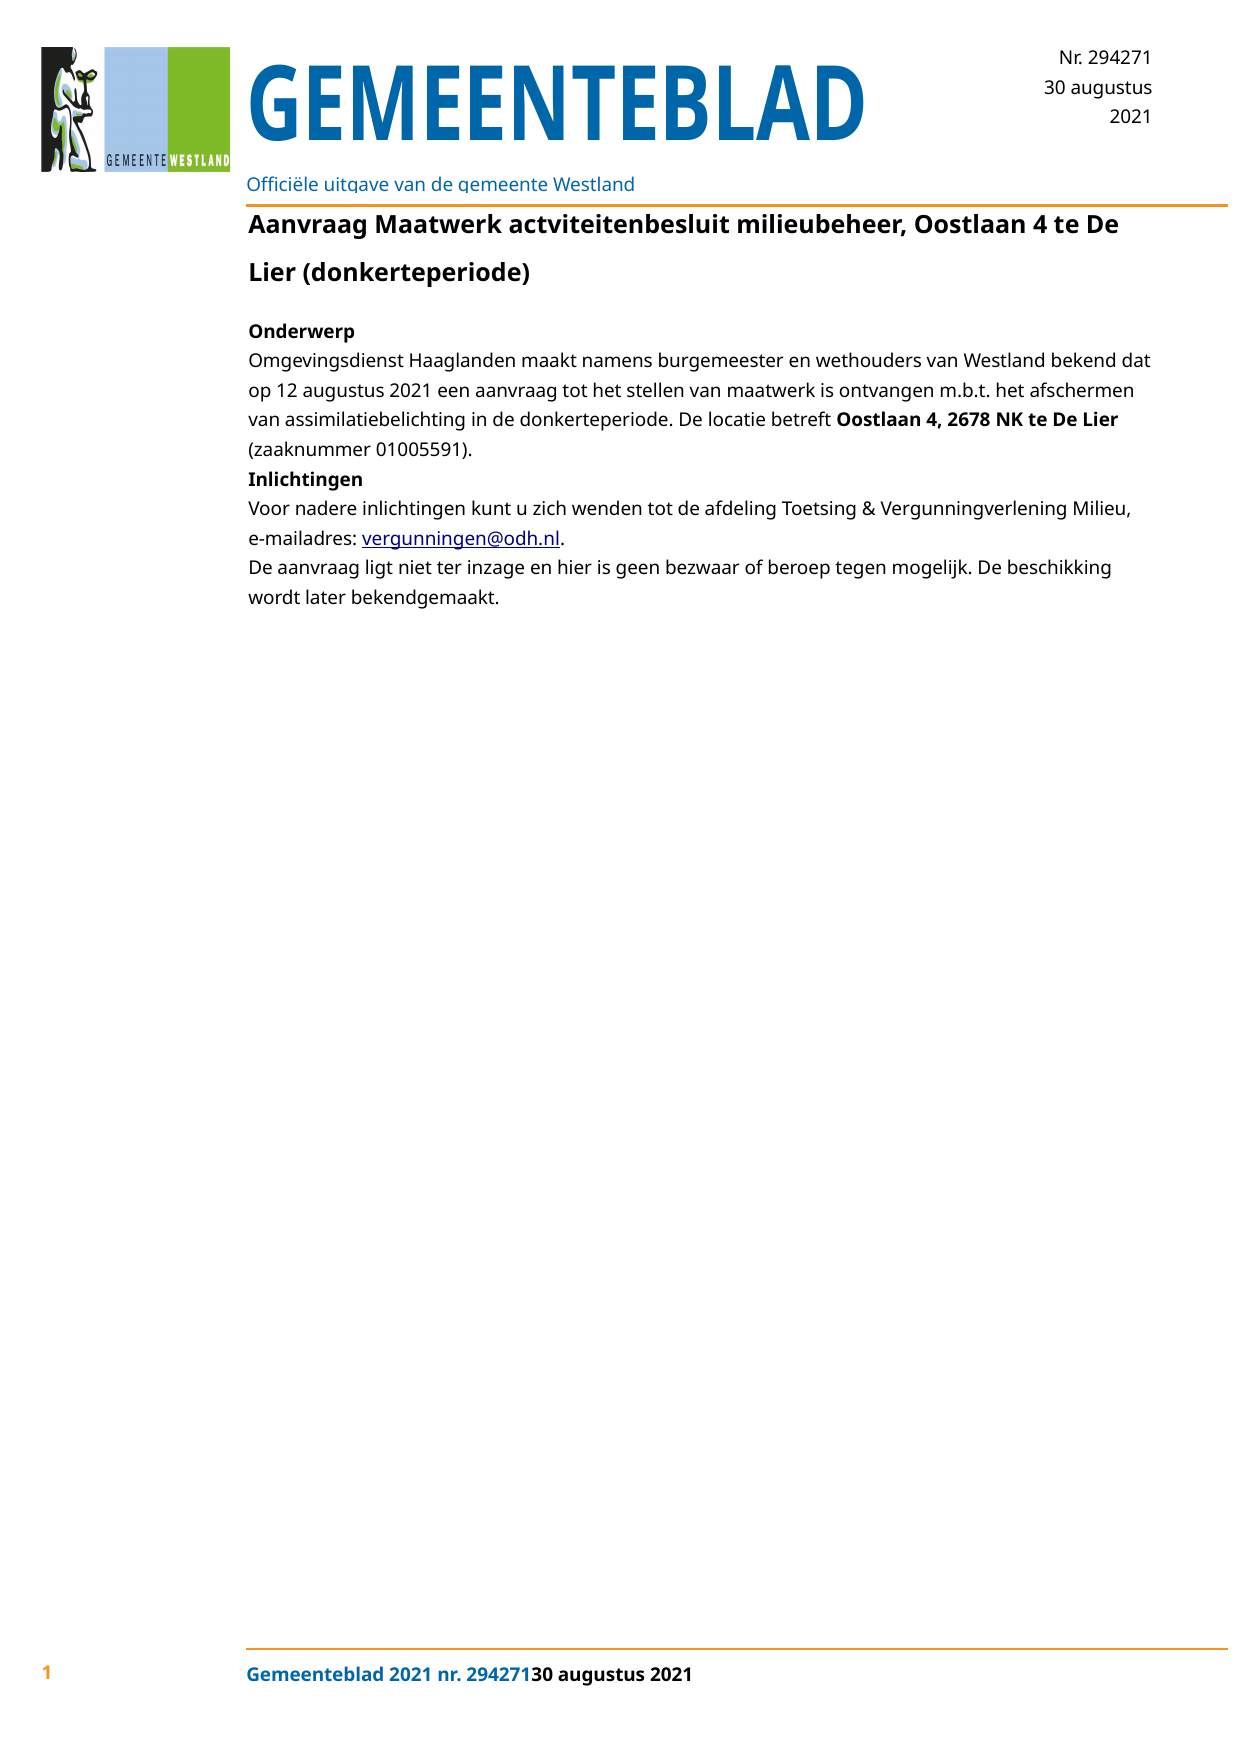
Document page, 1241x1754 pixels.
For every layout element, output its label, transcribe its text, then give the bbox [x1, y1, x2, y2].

text Aanvraag Maatwerk actviteitenbesluit milieubeheer, Oostlaan 4 te De Lier (donkerteperiode) [248, 207, 1152, 288]
text Onderwerp [248, 318, 1152, 344]
text De aanvraag ligt niet ter inzage en hier is geen bezwaar of beroep tegen mogelijk. De beschikking wordt later bekendgemaakt. [248, 554, 1152, 610]
text Inlichtingen [248, 466, 1152, 492]
text Omgevingsdienst Haaglanden maakt namens burgemeester en wethouders van Westland bekend dat op 12 augustus 2021 een aanvraag tot het stellen van maatwerk is ontvangen m.b.t. het afschermen van assimilatiebelichting in de donkerteperiode. De locatie betreft Oostlaan 4, 2678 NK te De Lier (zaaknummer 01005591). [248, 347, 1152, 462]
text Voor nadere inlichtingen kunt u zich wenden tot de afdeling Toetsing & Vergunningverlening Milieu, e-mailadres: vergunningen@odh.nl. [248, 495, 1152, 551]
picture [41, 47, 231, 172]
